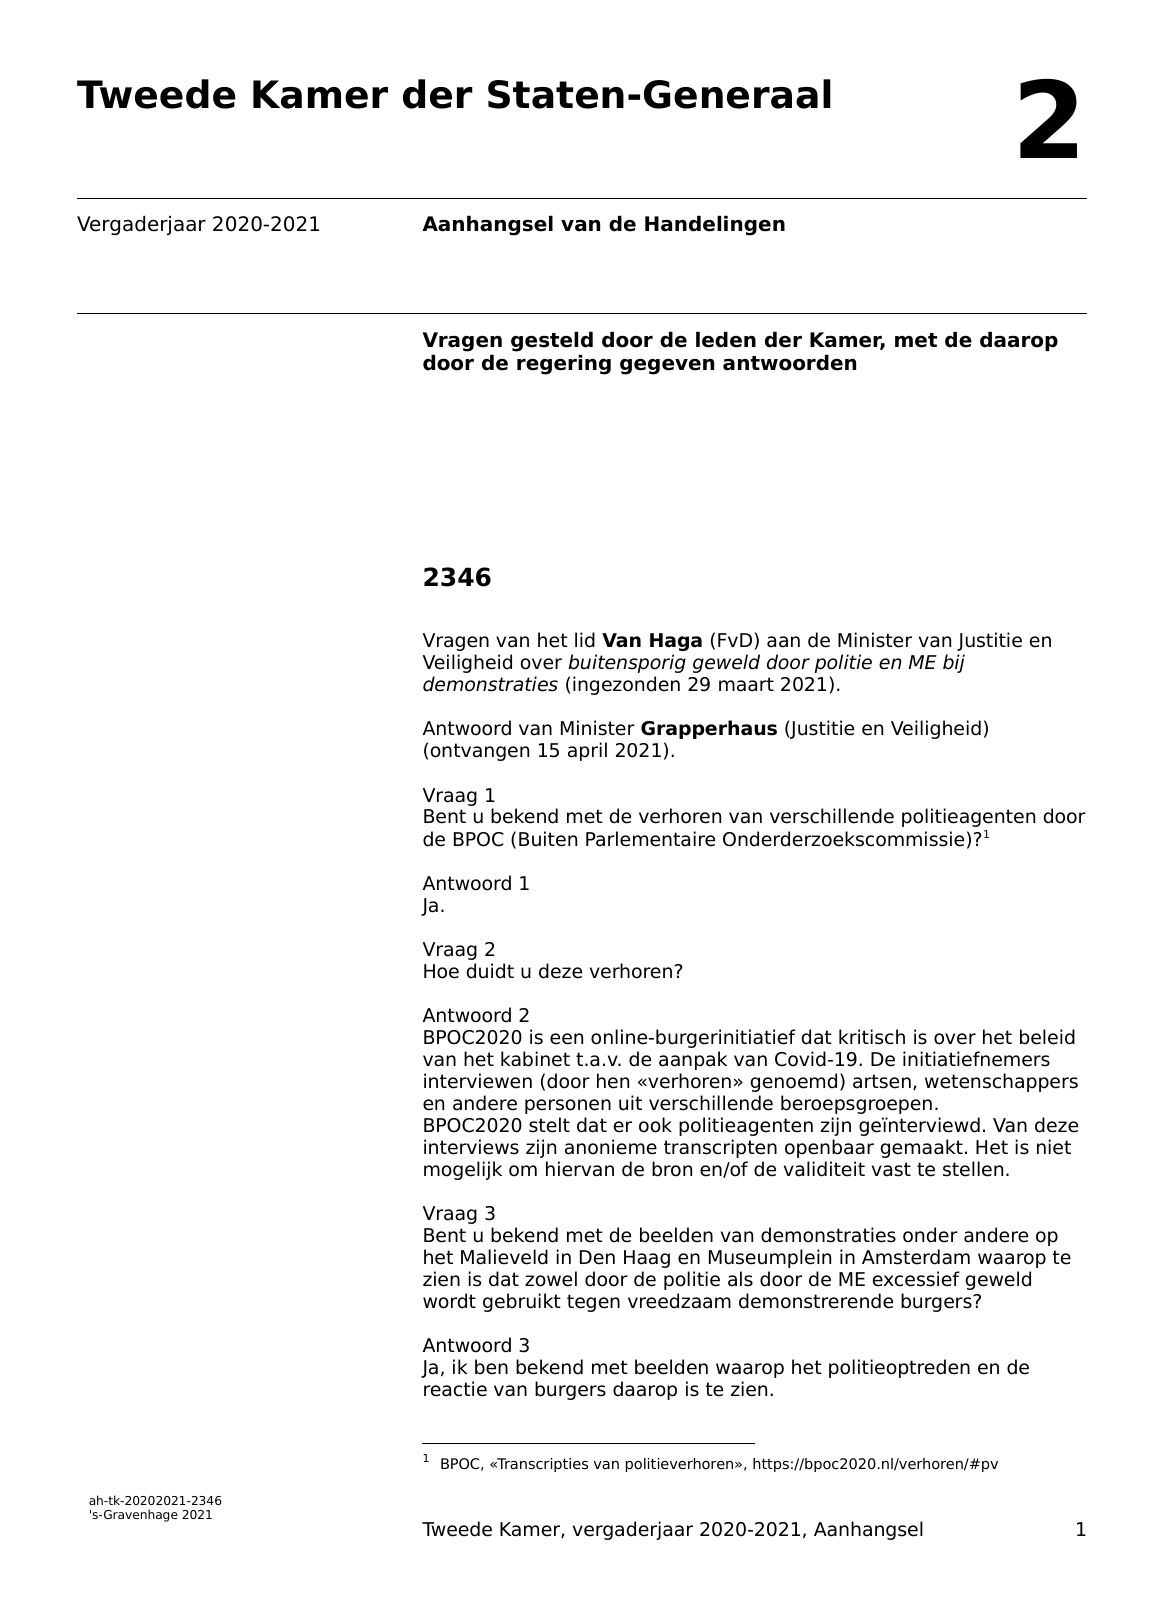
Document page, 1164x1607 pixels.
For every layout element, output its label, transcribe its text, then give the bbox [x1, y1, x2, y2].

table_header Tweede Kamer der Staten-Generaal [77, 59, 886, 198]
text 2346 [422, 563, 1087, 592]
text BPOC, «Transcripties van politieverhoren», https://bpoc2020.nl/verhoren/#pv [422, 1452, 1087, 1474]
text Bent u bekend met de verhoren van verschillende politieagenten door de BPOC (Buiten Parlementaire Onderderzoekscommissie)? [422, 806, 1087, 850]
text Hoe duidt u deze verhoren? [422, 961, 1087, 983]
table_header 2 [886, 59, 1087, 198]
text 's-Gravenhage 2021 [88, 1508, 323, 1522]
text Ja. [422, 894, 1087, 917]
table_cell [77, 314, 422, 375]
text Vraag 2 [422, 939, 1087, 961]
table_cell Vragen gesteld door de leden der Kamer, met de daarop door de regering gegeven antwoorden [422, 314, 1087, 375]
text Vragen van het lid Van Haga (FvD) aan de Minister van Justitie en Veiligheid over buitensporig geweld door politie en ME bij demonstraties (ingezonden 29 maart 2021). [422, 630, 1087, 696]
text Antwoord 3 [422, 1335, 1087, 1357]
text ah-tk-20202021-2346 [88, 1494, 323, 1508]
text Vraag 1 [422, 784, 1087, 806]
text Vraag 3 [422, 1203, 1087, 1225]
text BPOC2020 stelt dat er ook politieagenten zijn geïnterviewd. Van deze interviews zijn anonieme transcripten openbaar gemaakt. Het is niet mogelijk om hiervan de bron en/of de validiteit vast te stellen. [422, 1115, 1087, 1181]
text Ja, ik ben bekend met beelden waarop het politieoptreden en de reactie van burgers daarop is te zien. [422, 1357, 1087, 1401]
text Bent u bekend met de beelden van demonstraties onder andere op het Malieveld in Den Haag en Museumplein in Amsterdam waarop te zien is dat zowel door de politie als door de ME excessief geweld wordt gebruikt tegen vreedzaam demonstrerende burgers? [422, 1225, 1087, 1313]
table_cell Vergaderjaar 2020-2021 [77, 199, 422, 313]
text Antwoord 1 [422, 873, 1087, 894]
text Antwoord van Minister Grapperhaus (Justitie en Veiligheid) (ontvangen 15 april 2021). [422, 718, 1087, 762]
text BPOC2020 is een online-burgerinitiatief dat kritisch is over het beleid van het kabinet t.a.v. de aanpak van Covid-19. De initiatiefnemers interviewen (door hen «verhoren» genoemd) artsen, wetenschappers en andere personen uit verschillende beroepsgroepen. [422, 1027, 1087, 1115]
text Antwoord 2 [422, 1005, 1087, 1027]
table_cell Aanhangsel van de Handelingen [422, 199, 1087, 313]
